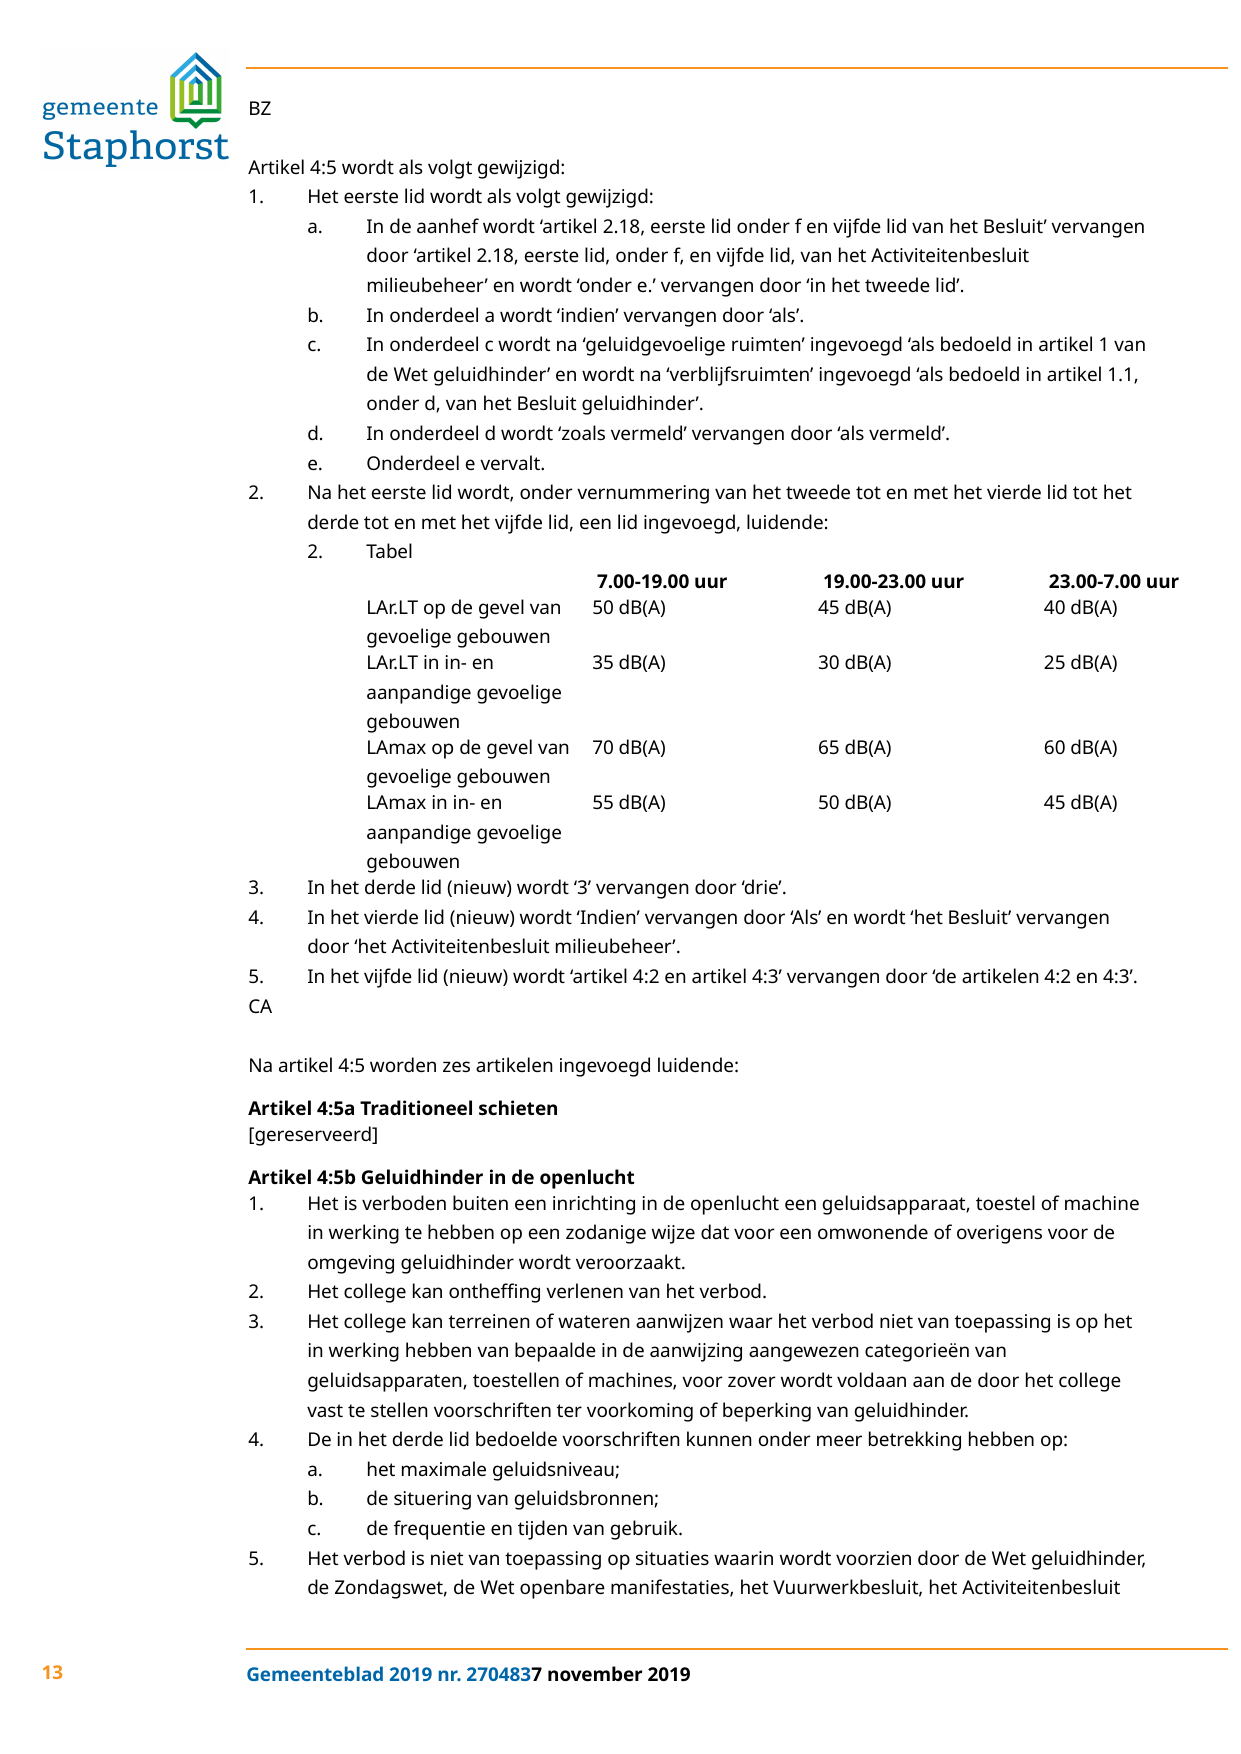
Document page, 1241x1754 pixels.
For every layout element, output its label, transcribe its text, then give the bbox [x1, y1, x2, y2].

list In het vierde lid (nieuw) wordt ‘Indien’ vervangen door ‘Als’ en wordt ‘het Besluit’ vervangen door ‘het Activiteitenbesluit milieubeheer’. [248, 904, 1152, 959]
text Na artikel 4:5 worden zes artikelen ingevoegd luidende: [248, 1052, 1152, 1078]
list In het derde lid (nieuw) wordt ‘3’ vervangen door ‘drie’. [248, 874, 1152, 900]
table_cell 50 dB(A) [592, 594, 818, 649]
table_cell LAmax op de gevel van gevoelige gebouwen [366, 734, 592, 789]
table_cell 45 dB(A) [1044, 790, 1240, 874]
table_header 7.00-19.00 uur [592, 568, 818, 594]
table_cell LAr.LT in in- en aanpandige gevoelige gebouwen [366, 649, 592, 734]
text BZ [248, 95, 1152, 121]
text Artikel 4:5b Geluidhinder in de openlucht [248, 1164, 1152, 1190]
text [gereserveerd] [248, 1121, 1152, 1147]
list In het vijfde lid (nieuw) wordt ‘artikel 4:2 en artikel 4:3’ vervangen door ‘de artikelen 4:2 en 4:3’. [248, 963, 1152, 989]
list de situering van geluidsbronnen; [307, 1486, 1152, 1511]
table_header 19.00-23.00 uur [818, 568, 1044, 594]
table_cell 55 dB(A) [592, 790, 818, 874]
list In onderdeel a wordt ‘indien’ vervangen door ‘als’. [307, 302, 1152, 328]
table_cell LAr.LT op de gevel van gevoelige gebouwen [366, 594, 592, 649]
list Het college kan ontheffing verlenen van het verbod. [248, 1278, 1152, 1304]
list het maximale geluidsniveau; [307, 1456, 1152, 1482]
table_cell LAmax in in- en aanpandige gevoelige gebouwen [366, 790, 592, 874]
table_cell 25 dB(A) [1044, 649, 1240, 734]
table_cell 50 dB(A) [818, 790, 1044, 874]
list Onderdeel e vervalt. [307, 450, 1152, 476]
list Het eerste lid wordt als volgt gewijzigd: [248, 183, 1152, 209]
list In onderdeel d wordt ‘zoals vermeld’ vervangen door ‘als vermeld’. [307, 420, 1152, 446]
list In onderdeel c wordt na ‘geluidgevoelige ruimten’ ingevoegd ‘als bedoeld in artikel 1 van de Wet geluidhinder’ en wordt na ‘verblijfsruimten’ ingevoegd ‘als bedoeld in artikel 1.1, onder d, van het Besluit geluidhinder’. [307, 331, 1152, 416]
list Het verbod is niet van toepassing op situaties waarin wordt voorzien door de Wet geluidhinder, de Zondagswet, de Wet openbare manifestaties, het Vuurwerkbesluit, het Activiteitenbesluit [248, 1545, 1152, 1600]
table_cell 60 dB(A) [1044, 734, 1240, 789]
table_cell 35 dB(A) [592, 649, 818, 734]
table_header [366, 568, 592, 594]
list de frequentie en tijden van gebruik. [307, 1515, 1152, 1541]
text Artikel 4:5 wordt als volgt gewijzigd: [248, 154, 1152, 180]
list Het is verboden buiten een inrichting in de openlucht een geluidsapparaat, toestel of machine in werking te hebben op een zodanige wijze dat voor een omwonende of overigens voor de omgeving geluidhinder wordt veroorzaakt. [248, 1190, 1152, 1274]
table_cell 40 dB(A) [1044, 594, 1240, 649]
list De in het derde lid bedoelde voorschriften kunnen onder meer betrekking hebben op: [248, 1426, 1152, 1452]
list Na het eerste lid wordt, onder vernummering van het tweede tot en met het vierde lid tot het derde tot en met het vijfde lid, een lid ingevoegd, luidende: [248, 479, 1152, 535]
table_cell 65 dB(A) [818, 734, 1044, 789]
text Artikel 4:5a Traditioneel schieten [248, 1095, 1152, 1121]
table_cell 45 dB(A) [818, 594, 1044, 649]
list Tabel [307, 538, 1152, 564]
list Het college kan terreinen of wateren aanwijzen waar het verbod niet van toepassing is op het in werking hebben van bepaalde in de aanwijzing aangewezen categorieën van geluidsapparaten, toestellen of machines, voor zover wordt voldaan aan de door het college vast te stellen voorschriften ter voorkoming of beperking van geluidhinder. [248, 1308, 1152, 1422]
table_cell 30 dB(A) [818, 649, 1044, 734]
picture [41, 47, 231, 172]
text CA [248, 993, 1152, 1018]
table_cell 70 dB(A) [592, 734, 818, 789]
table_header 23.00-7.00 uur [1044, 568, 1240, 594]
list In de aanhef wordt ‘artikel 2.18, eerste lid onder f en vijfde lid van het Besluit’ vervangen door ‘artikel 2.18, eerste lid, onder f, en vijfde lid, van het Activiteitenbesluit milieubeheer’ en wordt ‘onder e.’ vervangen door ‘in het tweede lid’. [307, 213, 1152, 298]
